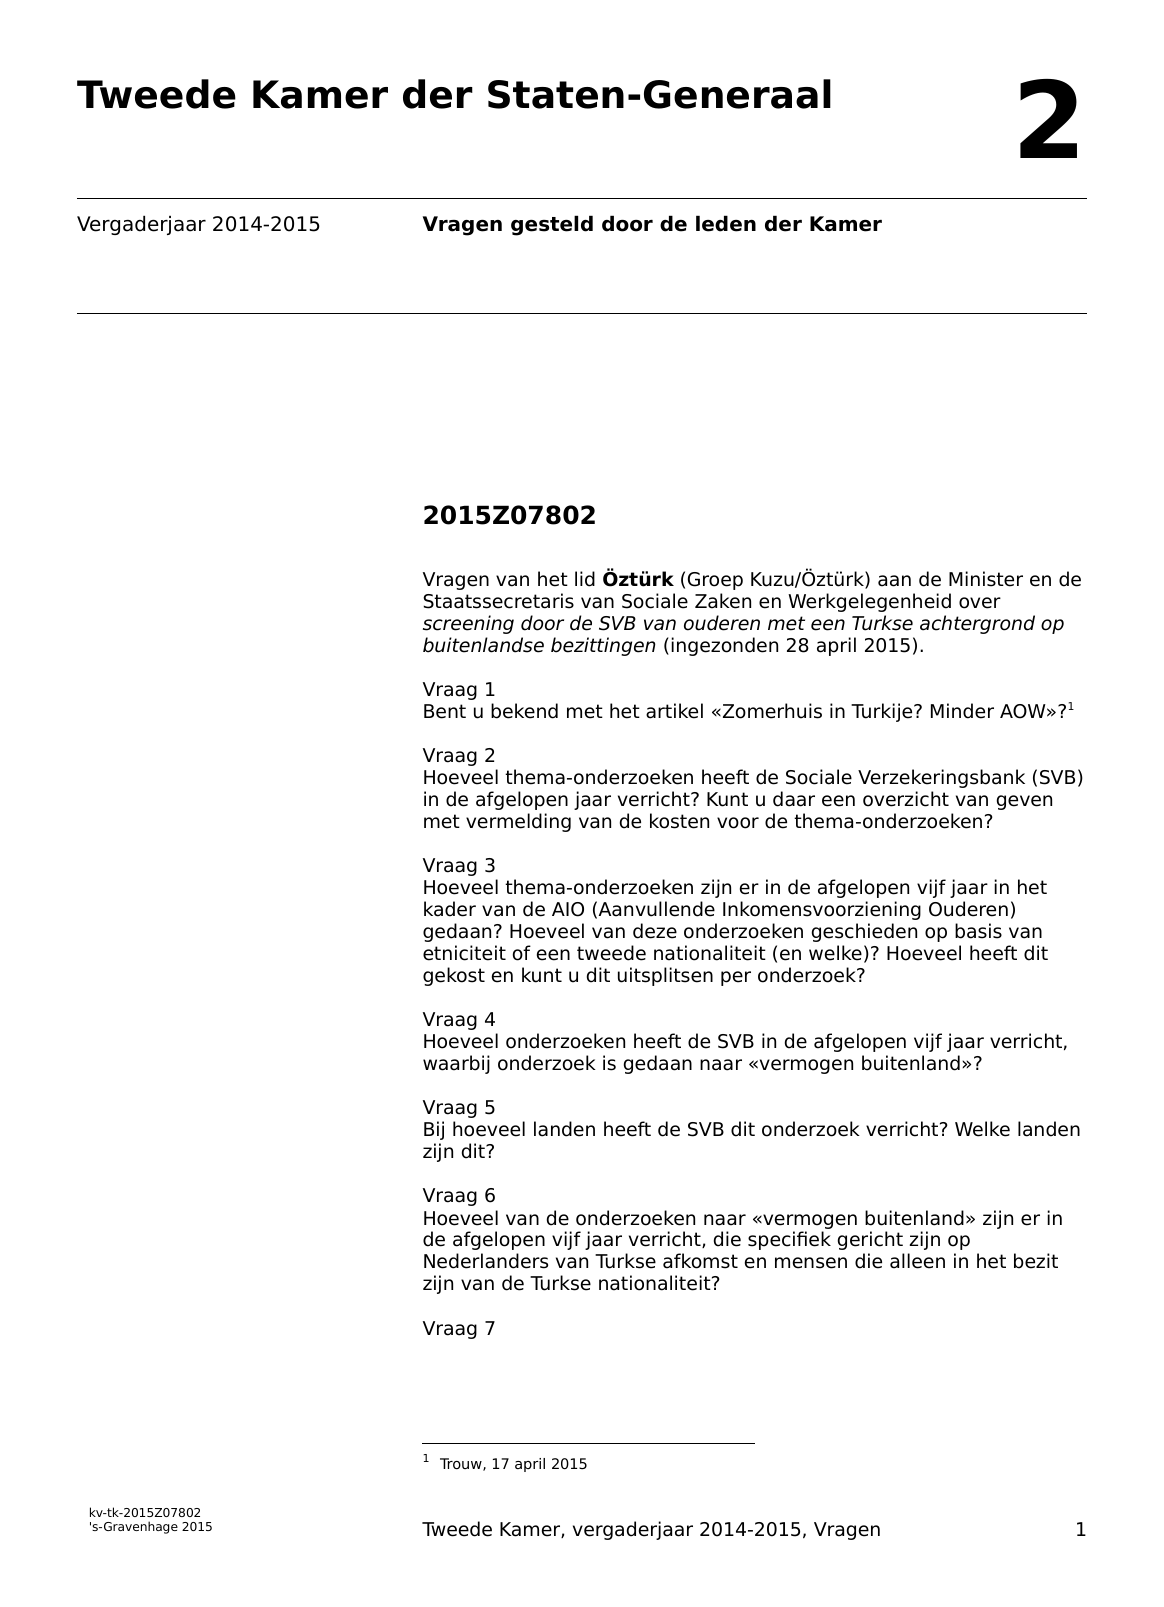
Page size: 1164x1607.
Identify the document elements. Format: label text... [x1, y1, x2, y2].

table_cell Vergaderjaar 2014-2015 [77, 199, 422, 313]
text Vraag 1 [422, 679, 1087, 701]
text Bij hoeveel landen heeft de SVB dit onderzoek verricht? Welke landen zijn dit? [422, 1119, 1087, 1163]
text Hoeveel thema-onderzoeken heeft de Sociale Verzekeringsbank (SVB) in de afgelopen jaar verricht? Kunt u daar een overzicht van geven met vermelding van de kosten voor de thema-onderzoeken? [422, 767, 1087, 833]
text 's-Gravenhage 2015 [88, 1520, 323, 1534]
text Vragen van het lid Öztürk (Groep Kuzu/Öztürk) aan de Minister en de Staatssecretaris van Sociale Zaken en Werkgelegenheid over screening door de SVB van ouderen met een Turkse achtergrond op buitenlandse bezittingen (ingezonden 28 april 2015). [422, 569, 1087, 657]
text Bent u bekend met het artikel «Zomerhuis in Turkije? Minder AOW»? [422, 701, 1087, 723]
text Hoeveel van de onderzoeken naar «vermogen buitenland» zijn er in de afgelopen vijf jaar verricht, die specifiek gericht zijn op Nederlanders van Turkse afkomst en mensen die alleen in het bezit zijn van de Turkse nationaliteit? [422, 1207, 1087, 1295]
text Vraag 4 [422, 1009, 1087, 1031]
text Vraag 2 [422, 745, 1087, 767]
table_cell Vragen gesteld door de leden der Kamer [422, 199, 1087, 313]
text Vraag 7 [422, 1317, 1087, 1339]
text kv-tk-2015Z07802 [88, 1506, 323, 1520]
text Vraag 5 [422, 1097, 1087, 1119]
table_header Tweede Kamer der Staten-Generaal [77, 59, 886, 198]
text 2015Z07802 [422, 501, 1087, 531]
text Trouw, 17 april 2015 [422, 1452, 1087, 1474]
text Hoeveel thema-onderzoeken zijn er in de afgelopen vijf jaar in het kader van de AIO (Aanvullende Inkomensvoorziening Ouderen) gedaan? Hoeveel van deze onderzoeken geschieden op basis van etniciteit of een tweede nationaliteit (en welke)? Hoeveel heeft dit gekost en kunt u dit uitsplitsen per onderzoek? [422, 877, 1087, 987]
text Vraag 6 [422, 1185, 1087, 1207]
text Vraag 3 [422, 855, 1087, 877]
text Hoeveel onderzoeken heeft de SVB in de afgelopen vijf jaar verricht, waarbij onderzoek is gedaan naar «vermogen buitenland»? [422, 1031, 1087, 1075]
table_header 2 [886, 59, 1087, 198]
